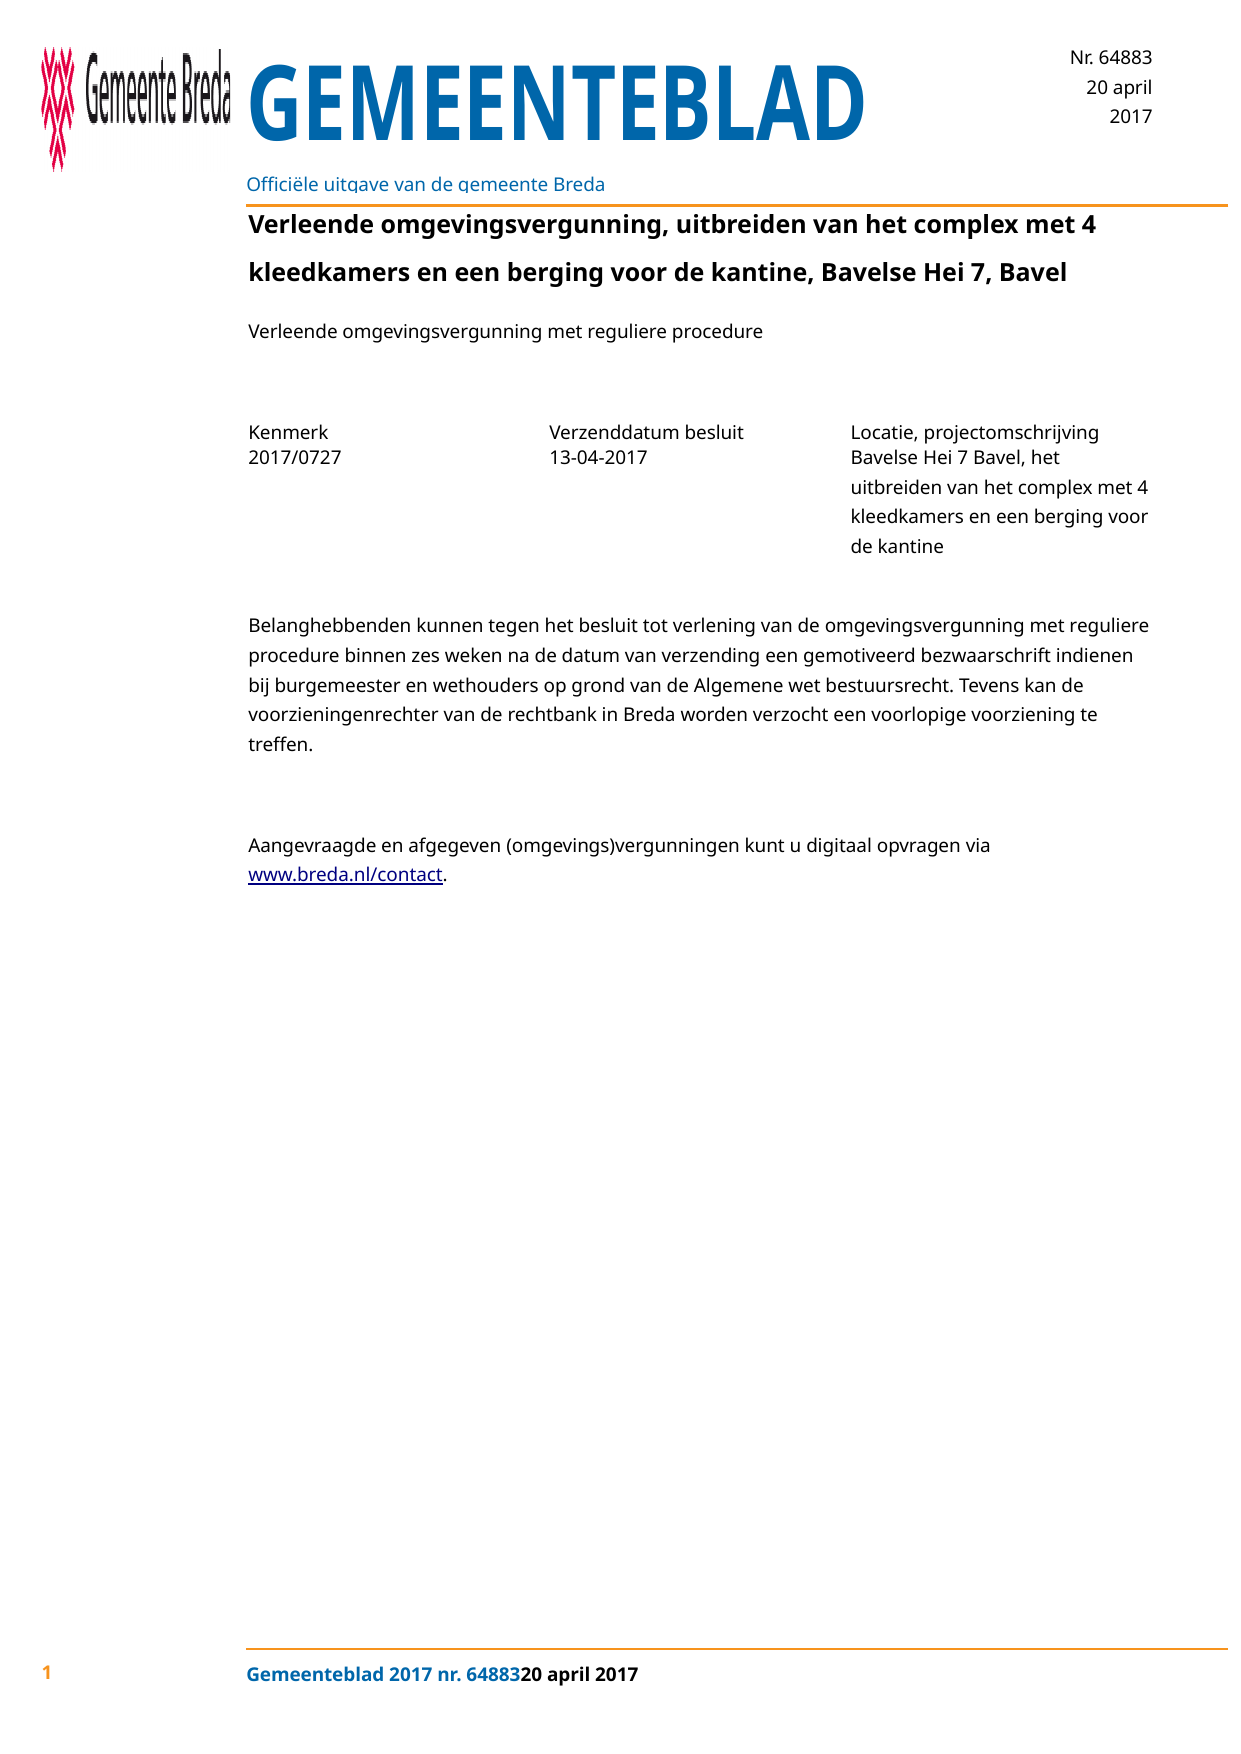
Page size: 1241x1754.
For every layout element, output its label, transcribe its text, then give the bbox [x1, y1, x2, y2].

table_cell Bavelse Hei 7 Bavel, het uitbreiden van het complex met 4 kleedkamers en een berging voor de kantine [850, 445, 1152, 559]
text Verleende omgevingsvergunning met reguliere procedure [248, 318, 1152, 344]
table_header Kenmerk [248, 419, 549, 444]
table_cell 2017/0727 [248, 445, 549, 559]
text Belanghebbenden kunnen tegen het besluit tot verlening van de omgevingsvergunning met reguliere procedure binnen zes weken na de datum van verzending een gemotiveerd bezwaarschrift indienen bij burgemeester en wethouders op grond van de Algemene wet bestuursrecht. Tevens kan de voorzieningenrechter van de rechtbank in Breda worden verzocht een voorlopige voorziening te treffen. [248, 613, 1152, 757]
text Verleende omgevingsvergunning, uitbreiden van het complex met 4 kleedkamers en een berging voor de kantine, Bavelse Hei 7, Bavel [248, 207, 1152, 288]
table_header Verzenddatum besluit [549, 419, 850, 444]
table_header Locatie, projectomschrijving [850, 419, 1152, 444]
table_cell 13-04-2017 [549, 445, 850, 559]
text Aangevraagde en afgegeven (omgevings)vergunningen kunt u digitaal opvragen via www.breda.nl/contact. [248, 832, 1152, 887]
picture [41, 47, 231, 172]
